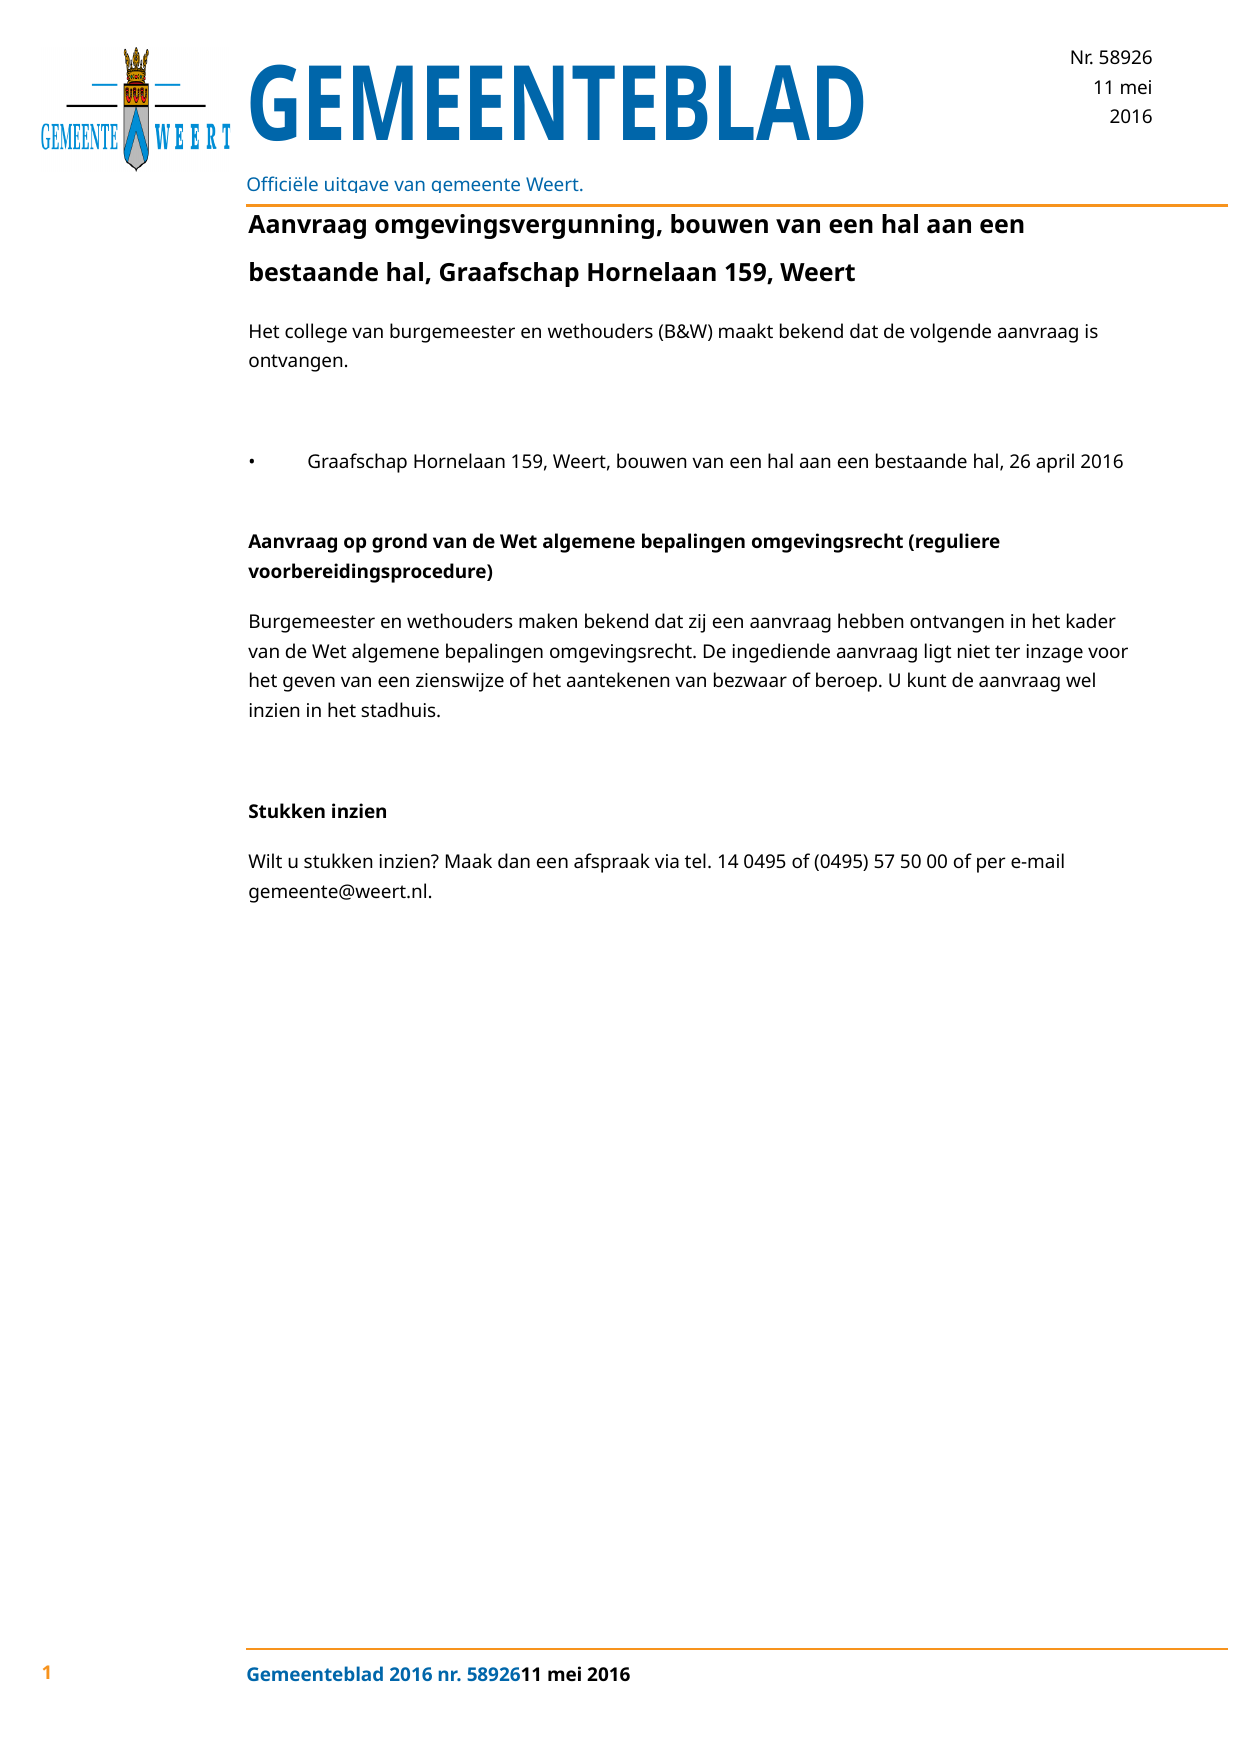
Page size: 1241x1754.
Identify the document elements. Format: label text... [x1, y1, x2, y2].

text Wilt u stukken inzien? Maak dan een afspraak via tel. 14 0495 of (0495) 57 50 00 of per e-mail gemeente@weert.nl. [248, 848, 1152, 904]
text Stukken inzien [248, 798, 1152, 824]
text Het college van burgemeester en wethouders (B&W) maakt bekend dat de volgende aanvraag is ontvangen. [248, 318, 1152, 373]
text Aanvraag op grond van de Wet algemene bepalingen omgevingsrecht (reguliere voorbereidingsprocedure) [248, 528, 1152, 584]
text Aanvraag omgevingsvergunning, bouwen van een hal aan een bestaande hal, Graafschap Hornelaan 159, Weert [248, 207, 1152, 288]
picture [41, 47, 231, 172]
text Burgemeester en wethouders maken bekend dat zij een aanvraag hebben ontvangen in het kader van de Wet algemene bepalingen omgevingsrecht. De ingediende aanvraag ligt niet ter inzage voor het geven van een zienswijze of het aantekenen van bezwaar of beroep. U kunt de aanvraag wel inzien in het stadhuis. [248, 608, 1152, 723]
list Graafschap Hornelaan 159, Weert, bouwen van een hal aan een bestaande hal, 26 april 2016 [248, 448, 1152, 474]
